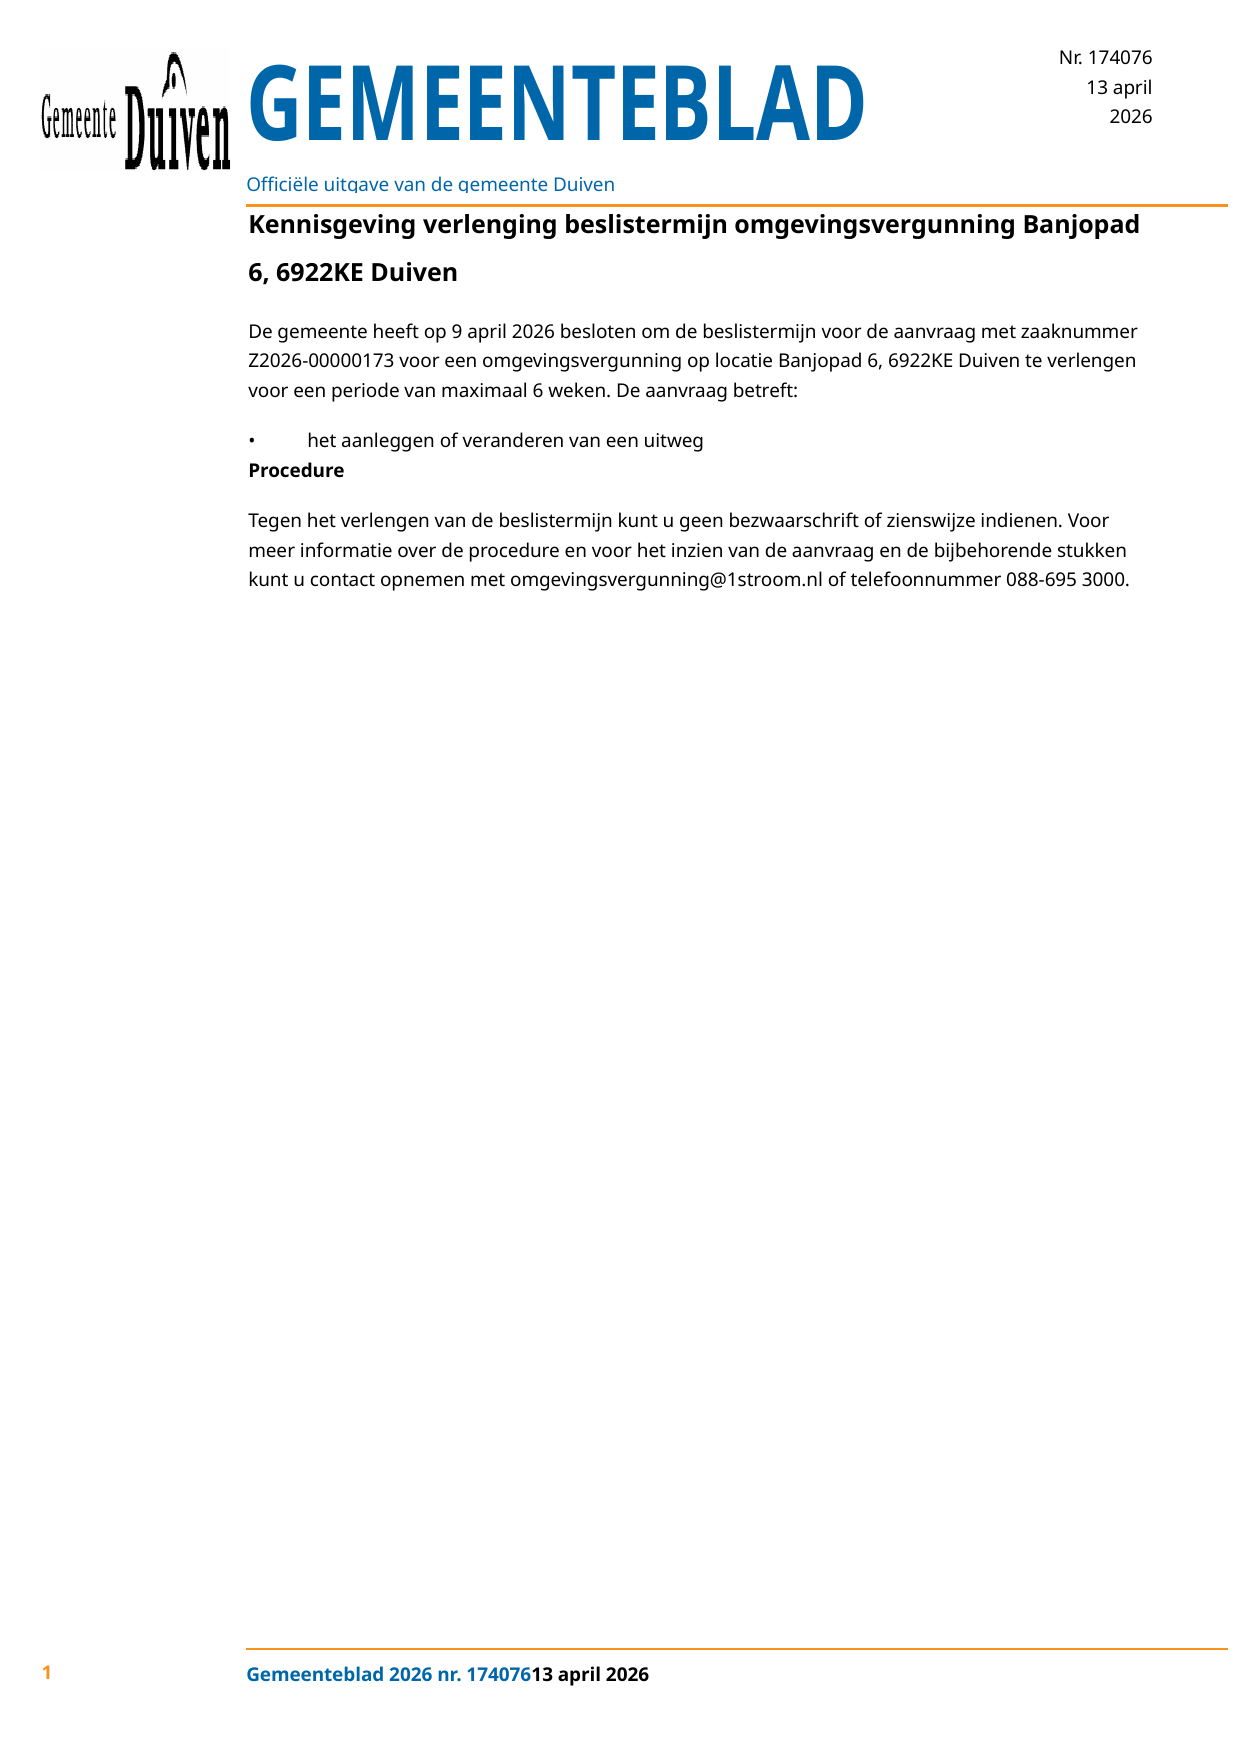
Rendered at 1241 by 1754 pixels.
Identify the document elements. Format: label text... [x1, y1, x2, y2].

text Procedure [248, 457, 1152, 483]
list het aanleggen of veranderen van een uitweg [248, 427, 1152, 453]
text Tegen het verlengen van de beslistermijn kunt u geen bezwaarschrift of zienswijze indienen. Voor meer informatie over de procedure en voor het inzien van de aanvraag en de bijbehorende stukken kunt u contact opnemen met omgevingsvergunning@1stroom.nl of telefoonnummer 088-695 3000. [248, 507, 1152, 592]
picture [41, 47, 231, 172]
text Kennisgeving verlenging beslistermijn omgevingsvergunning Banjopad 6, 6922KE Duiven [248, 207, 1152, 288]
text De gemeente heeft op 9 april 2026 besloten om de beslistermijn voor de aanvraag met zaaknummer Z2026-00000173 voor een omgevingsvergunning op locatie Banjopad 6, 6922KE Duiven te verlengen voor een periode van maximaal 6 weken. De aanvraag betreft: [248, 318, 1152, 403]
